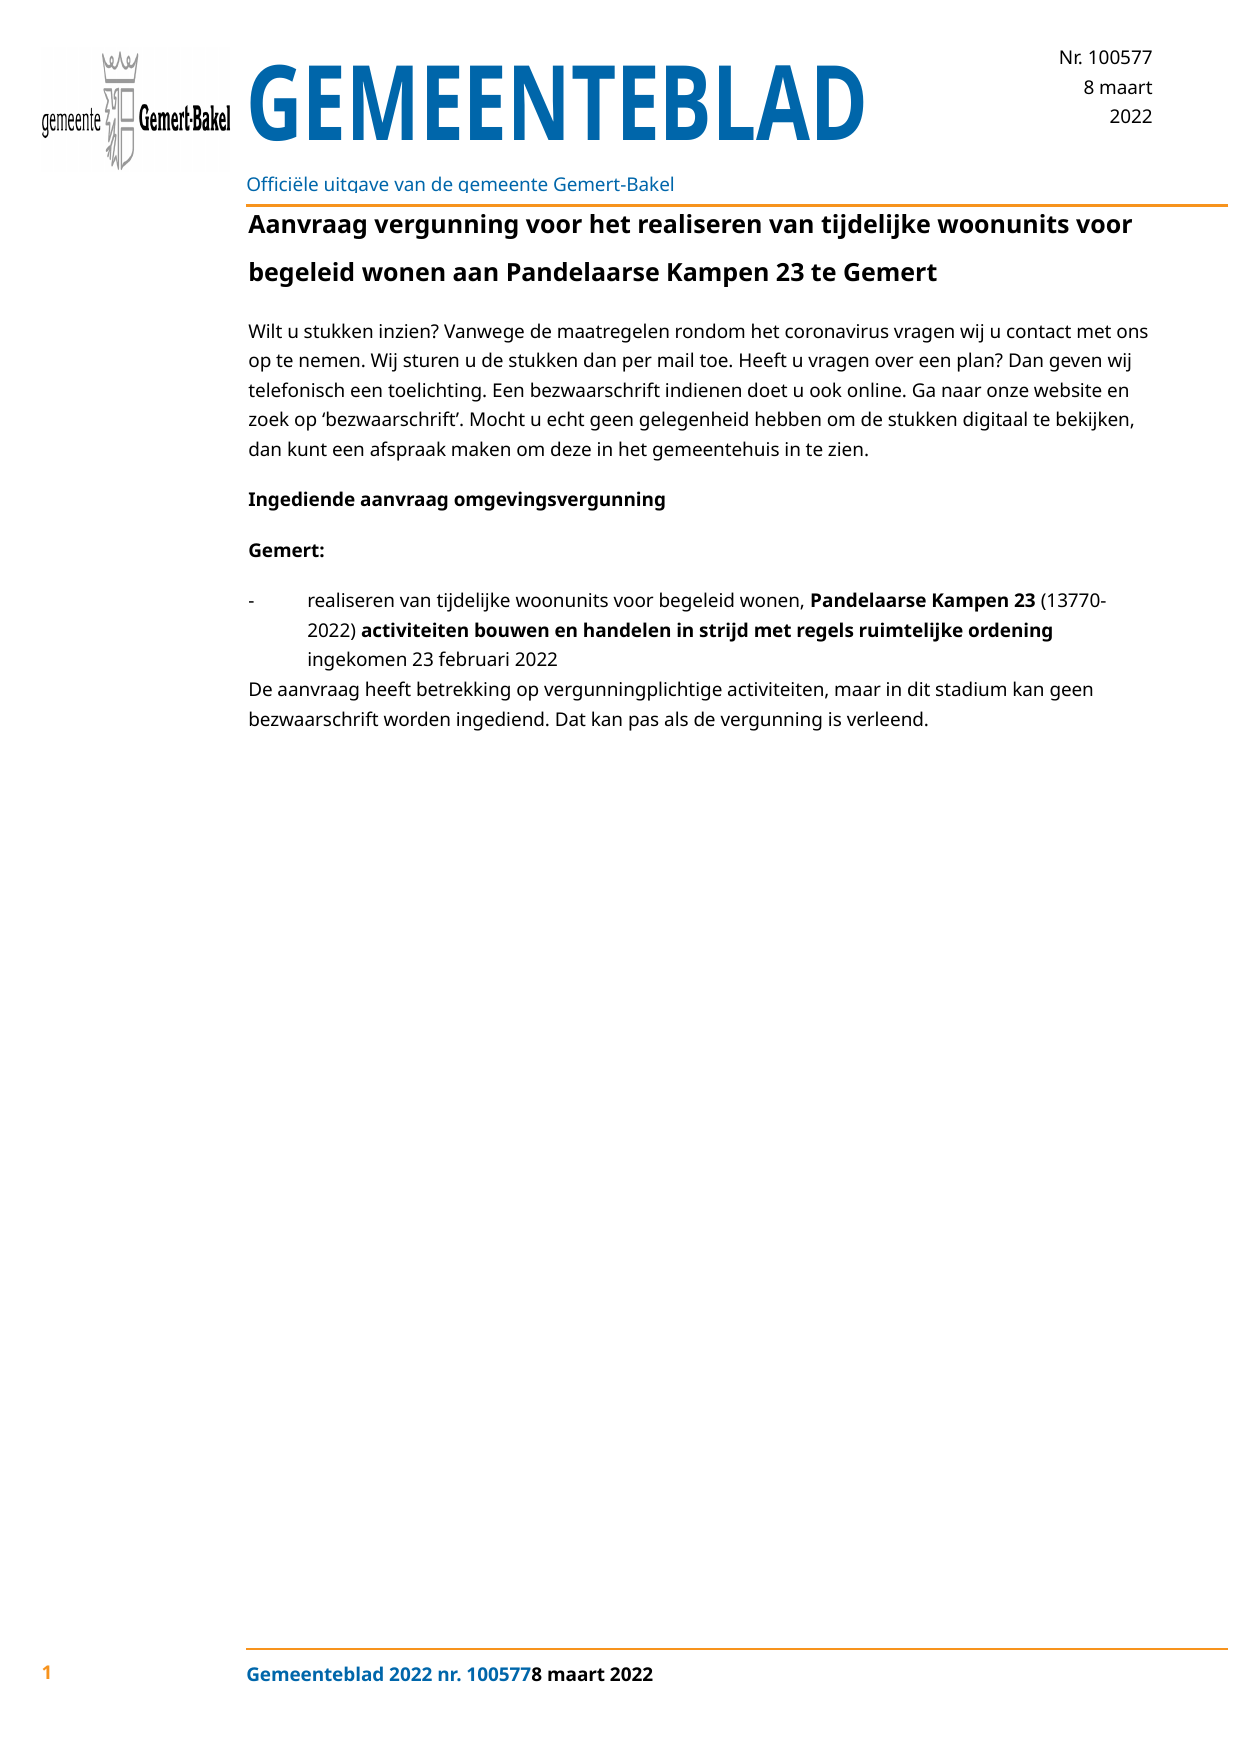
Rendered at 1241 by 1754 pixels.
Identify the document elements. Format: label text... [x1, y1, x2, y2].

text Aanvraag vergunning voor het realiseren van tijdelijke woonunits voor begeleid wonen aan Pandelaarse Kampen 23 te Gemert [248, 207, 1152, 288]
text Ingediende aanvraag omgevingsvergunning [248, 487, 1152, 512]
picture [41, 47, 231, 172]
text Wilt u stukken inzien? Vanwege de maatregelen rondom het coronavirus vragen wij u contact met ons op te nemen. Wij sturen u de stukken dan per mail toe. Heeft u vragen over een plan? Dan geven wij telefonisch een toelichting. Een bezwaarschrift indienen doet u ook online. Ga naar onze website en zoek op ‘bezwaarschrift’. Mocht u echt geen gelegenheid hebben om de stukken digitaal te bekijken, dan kunt een afspraak maken om deze in het gemeentehuis in te zien. [248, 318, 1152, 462]
text Gemert: [248, 537, 1152, 563]
list realiseren van tijdelijke woonunits voor begeleid wonen, Pandelaarse Kampen 23 (13770-2022) activiteiten bouwen en handelen in strijd met regels ruimtelijke ordening ingekomen 23 februari 2022 [248, 587, 1152, 672]
text De aanvraag heeft betrekking op vergunningplichtige activiteiten, maar in dit stadium kan geen bezwaarschrift worden ingediend. Dat kan pas als de vergunning is verleend. [248, 676, 1152, 732]
